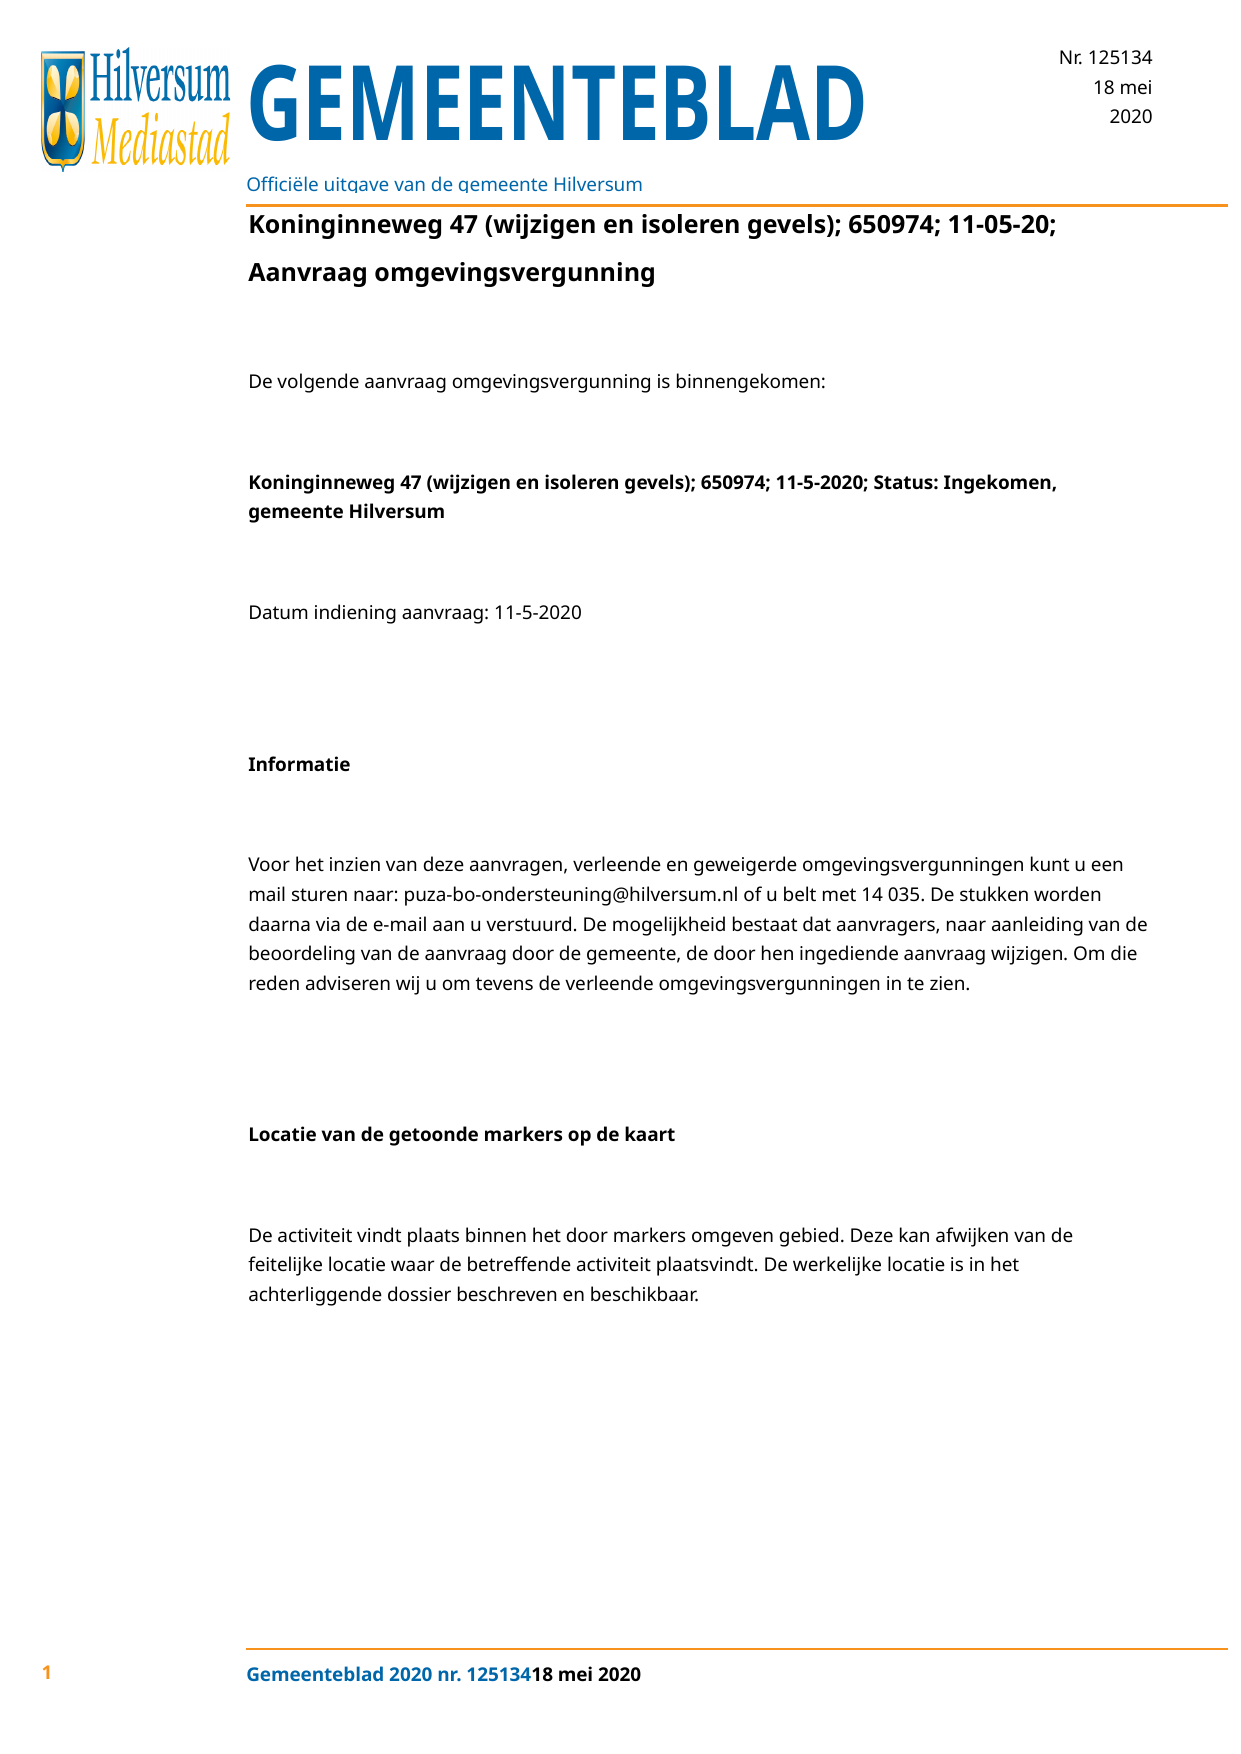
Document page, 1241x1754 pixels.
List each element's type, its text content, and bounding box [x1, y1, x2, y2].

picture [41, 47, 231, 172]
text Datum indiening aanvraag: 11-5-2020 [248, 599, 1152, 625]
text De volgende aanvraag omgevingsvergunning is binnengekomen: [248, 368, 1152, 394]
text Koninginneweg 47 (wijzigen en isoleren gevels); 650974; 11-05-20; Aanvraag omgevingsvergunning [248, 207, 1152, 288]
text Voor het inzien van deze aanvragen, verleende en geweigerde omgevingsvergunningen kunt u een mail sturen naar: puza-bo-ondersteuning@hilversum.nl of u belt met 14 035. De stukken worden daarna via de e-mail aan u verstuurd. De mogelijkheid bestaat dat aanvragers, naar aanleiding van de beoordeling van de aanvraag door de gemeente, de door hen ingediende aanvraag wijzigen. Om die reden adviseren wij u om tevens de verleende omgevingsvergunningen in te zien. [248, 852, 1152, 996]
text De activiteit vindt plaats binnen het door markers omgeven gebied. Deze kan afwijken van de feitelijke locatie waar de betreffende activiteit plaatsvindt. De werkelijke locatie is in het achterliggende dossier beschreven en beschikbaar. [248, 1222, 1152, 1307]
text Koninginneweg 47 (wijzigen en isoleren gevels); 650974; 11-5-2020; Status: Ingekomen, gemeente Hilversum [248, 469, 1152, 524]
text Informatie [248, 751, 1152, 777]
text Locatie van de getoonde markers op de kaart [248, 1121, 1152, 1147]
